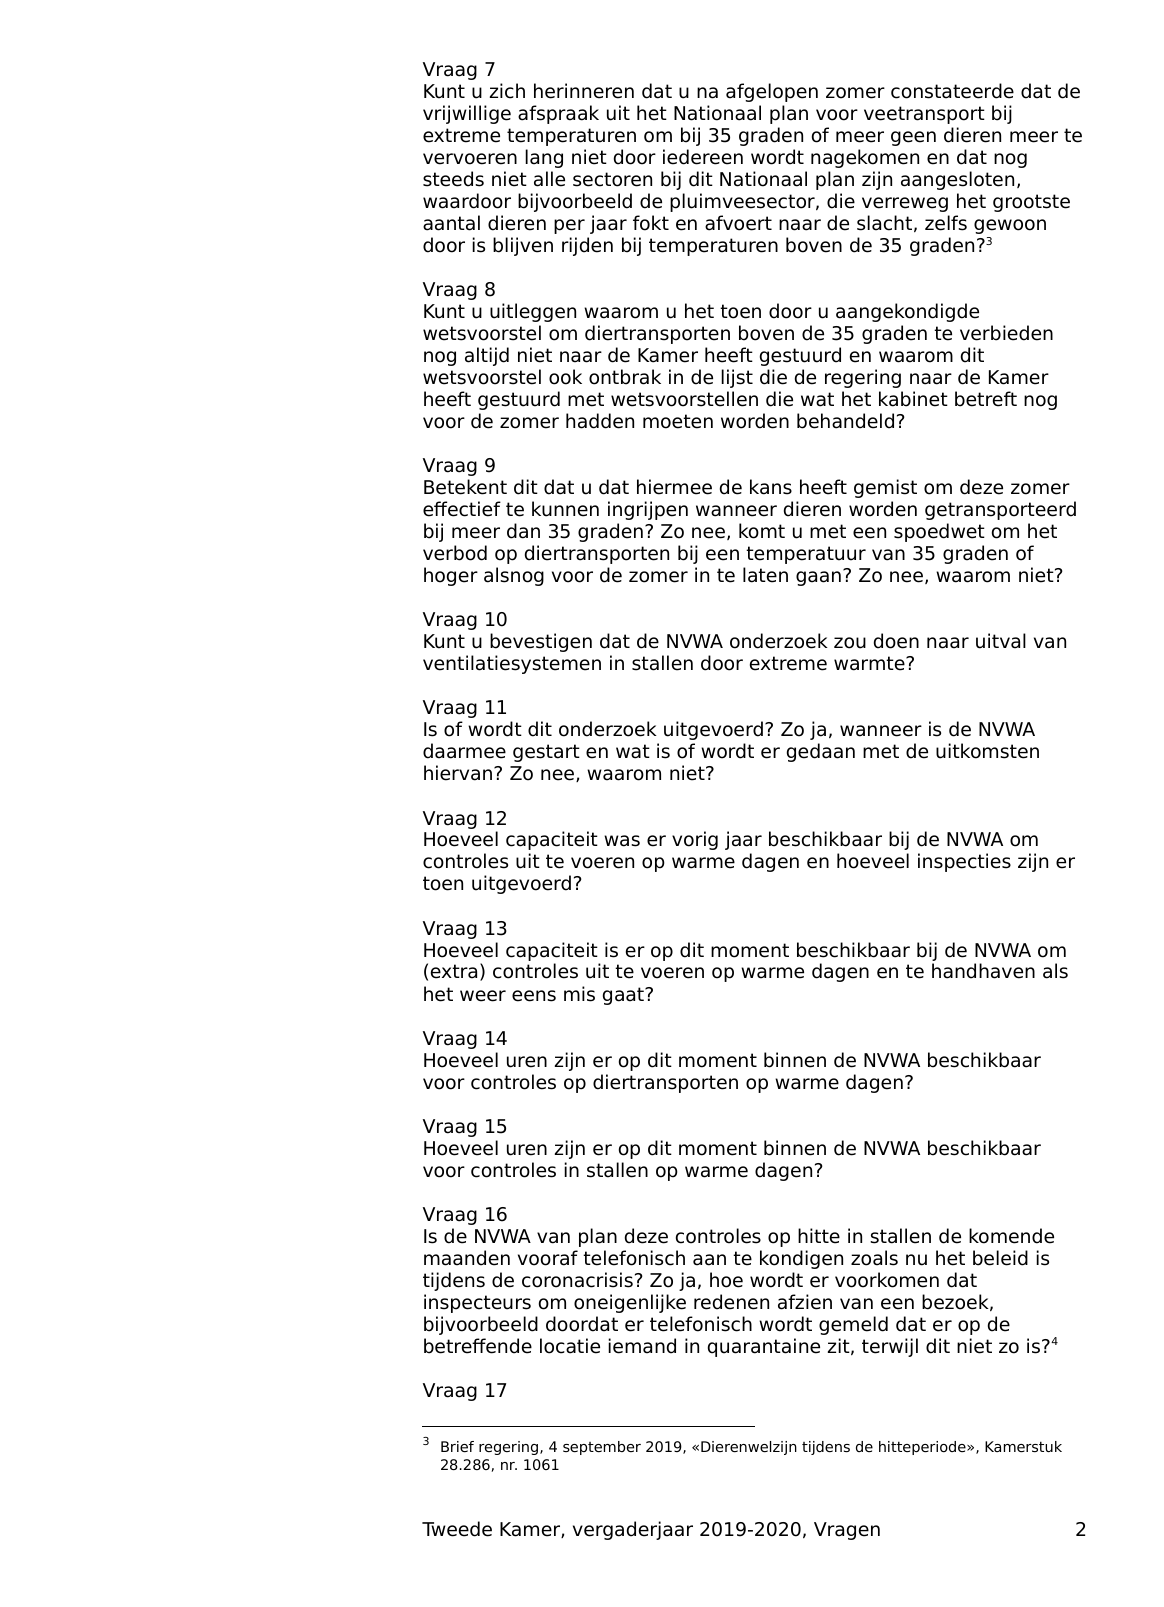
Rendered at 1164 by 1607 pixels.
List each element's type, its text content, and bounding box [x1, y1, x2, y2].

text Vraag 7 [422, 59, 1087, 81]
text Hoeveel capaciteit is er op dit moment beschikbaar bij de NVWA om (extra) controles uit te voeren op warme dagen en te handhaven als het weer eens mis gaat? [422, 939, 1087, 1005]
text Vraag 8 [422, 279, 1087, 301]
text Kunt u uitleggen waarom u het toen door u aangekondigde wetsvoorstel om diertransporten boven de 35 graden te verbieden nog altijd niet naar de Kamer heeft gestuurd en waarom dit wetsvoorstel ook ontbrak in de lijst die de regering naar de Kamer heeft gestuurd met wetsvoorstellen die wat het kabinet betreft nog voor de zomer hadden moeten worden behandeld? [422, 301, 1087, 433]
text Vraag 16 [422, 1204, 1087, 1226]
text Vraag 17 [422, 1380, 1087, 1402]
text Hoeveel capaciteit was er vorig jaar beschikbaar bij de NVWA om controles uit te voeren op warme dagen en hoeveel inspecties zijn er toen uitgevoerd? [422, 829, 1087, 895]
text Betekent dit dat u dat hiermee de kans heeft gemist om deze zomer effectief te kunnen ingrijpen wanneer dieren worden getransporteerd bij meer dan 35 graden? Zo nee, komt u met een spoedwet om het verbod op diertransporten bij een temperatuur van 35 graden of hoger alsnog voor de zomer in te laten gaan? Zo nee, waarom niet? [422, 477, 1087, 587]
text Vraag 10 [422, 609, 1087, 631]
text Brief regering, 4 september 2019, «Dierenwelzijn tijdens de hitteperiode», Kamerstuk 28.286, nr. 1061 [422, 1435, 1087, 1474]
text Kunt u bevestigen dat de NVWA onderzoek zou doen naar uitval van ventilatiesystemen in stallen door extreme warmte? [422, 631, 1087, 675]
text Hoeveel uren zijn er op dit moment binnen de NVWA beschikbaar voor controles op diertransporten op warme dagen? [422, 1049, 1087, 1093]
text Vraag 14 [422, 1028, 1087, 1049]
text Vraag 9 [422, 455, 1087, 477]
text Is de NVWA van plan deze controles op hitte in stallen de komende maanden vooraf telefonisch aan te kondigen zoals nu het beleid is tijdens de coronacrisis? Zo ja, hoe wordt er voorkomen dat inspecteurs om oneigenlijke redenen afzien van een bezoek, bijvoorbeeld doordat er telefonisch wordt gemeld dat er op de betreffende locatie iemand in quarantaine zit, terwijl dit niet zo is? [422, 1226, 1087, 1358]
text Vraag 13 [422, 917, 1087, 939]
text Hoeveel uren zijn er op dit moment binnen de NVWA beschikbaar voor controles in stallen op warme dagen? [422, 1138, 1087, 1182]
text Vraag 11 [422, 697, 1087, 719]
text Kunt u zich herinneren dat u na afgelopen zomer constateerde dat de vrijwillige afspraak uit het Nationaal plan voor veetransport bij extreme temperaturen om bij 35 graden of meer geen dieren meer te vervoeren lang niet door iedereen wordt nagekomen en dat nog steeds niet alle sectoren bij dit Nationaal plan zijn aangesloten, waardoor bijvoorbeeld de pluimveesector, die verreweg het grootste aantal dieren per jaar fokt en afvoert naar de slacht, zelfs gewoon door is blijven rijden bij temperaturen boven de 35 graden? [422, 81, 1087, 257]
text Vraag 12 [422, 807, 1087, 829]
text Vraag 15 [422, 1116, 1087, 1138]
text Is of wordt dit onderzoek uitgevoerd? Zo ja, wanneer is de NVWA daarmee gestart en wat is of wordt er gedaan met de uitkomsten hiervan? Zo nee, waarom niet? [422, 719, 1087, 785]
